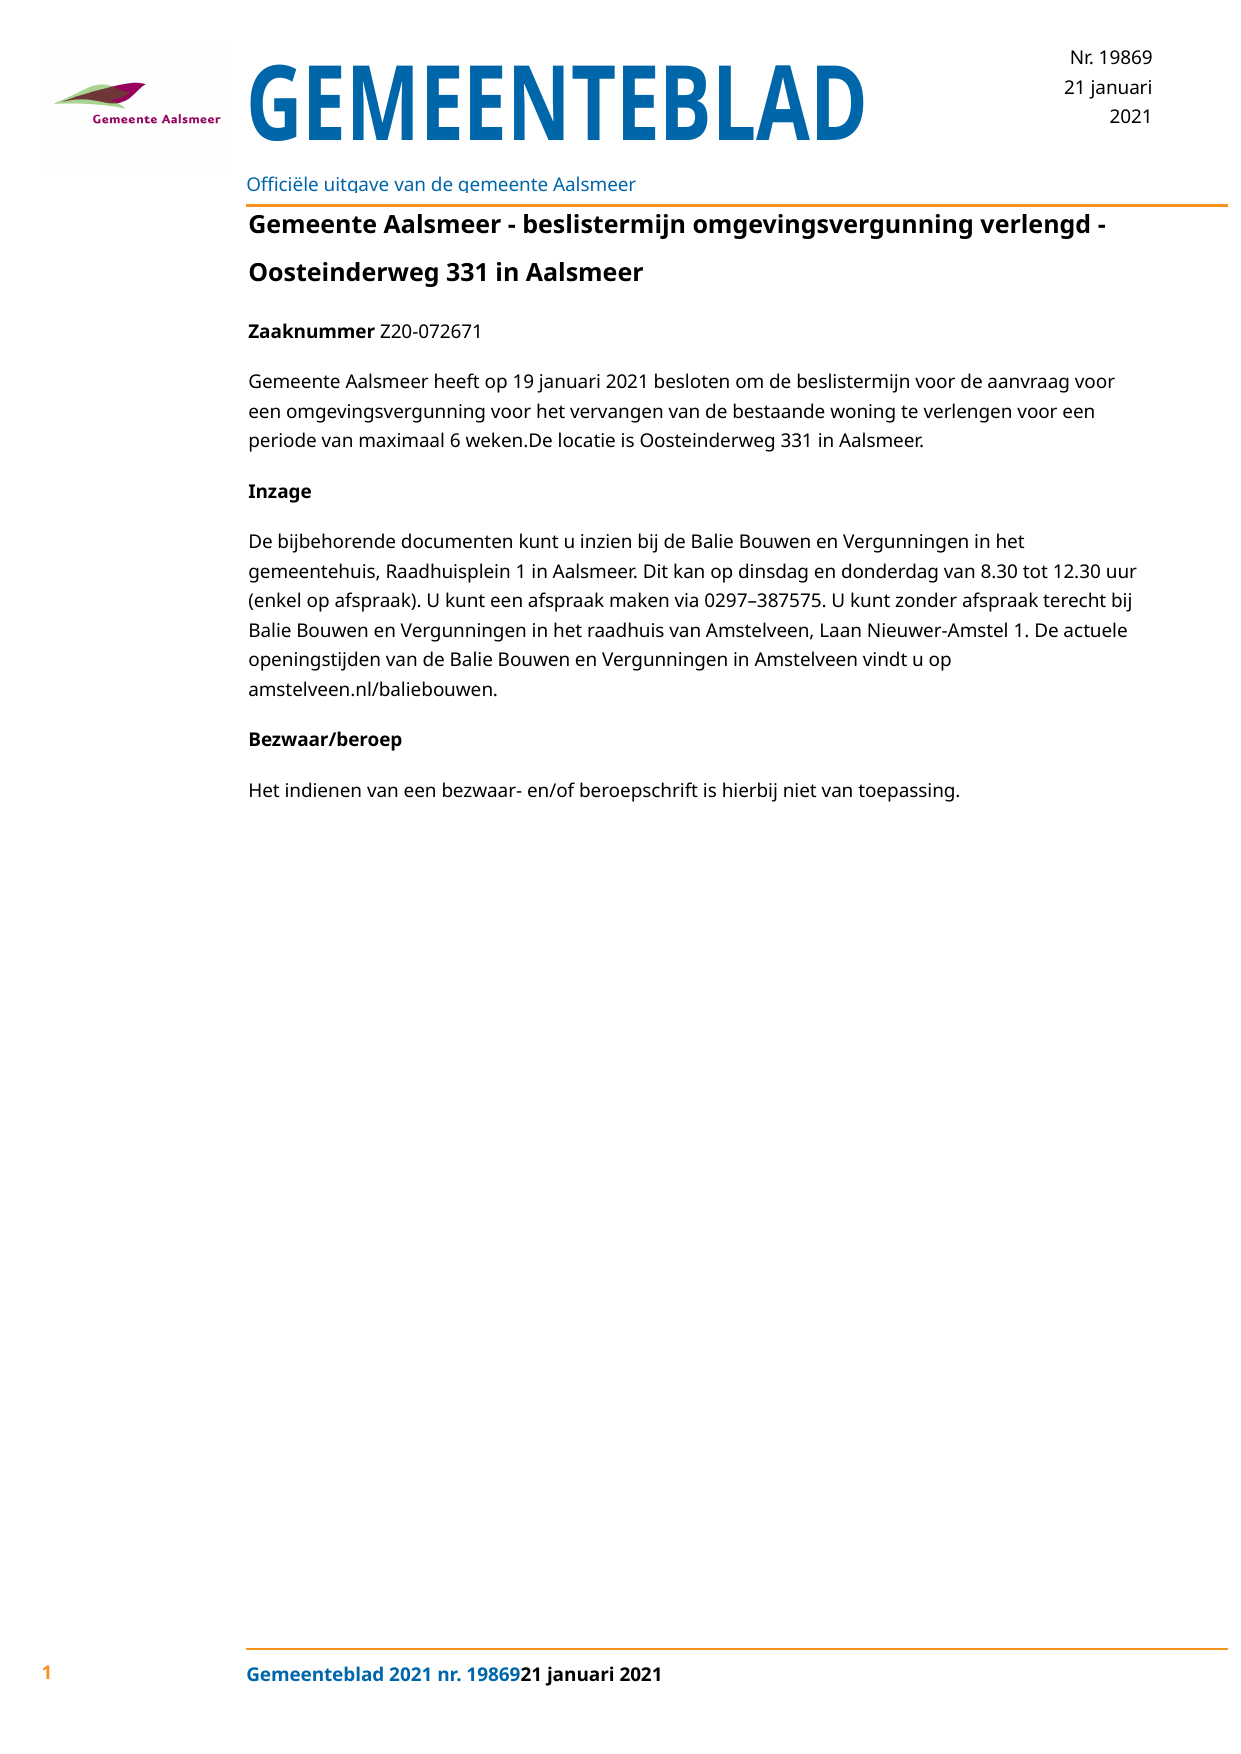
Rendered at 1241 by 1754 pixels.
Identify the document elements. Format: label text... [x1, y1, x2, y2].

text Bezwaar/beroep [248, 727, 1152, 752]
text Gemeente Aalsmeer heeft op 19 januari 2021 besloten om de beslistermijn voor de aanvraag voor een omgevingsvergunning voor het vervangen van de bestaande woning te verlengen voor een periode van maximaal 6 weken.De locatie is Oosteinderweg 331 in Aalsmeer. [248, 368, 1152, 453]
text Het indienen van een bezwaar- en/of beroepschrift is hierbij niet van toepassing. [248, 777, 1152, 803]
text Zaaknummer Z20-072671 [248, 318, 1152, 344]
text De bijbehorende documenten kunt u inzien bij de Balie Bouwen en Vergunningen in het gemeentehuis, Raadhuisplein 1 in Aalsmeer. Dit kan op dinsdag en donderdag van 8.30 tot 12.30 uur (enkel op afspraak). U kunt een afspraak maken via 0297–387575. U kunt zonder afspraak terecht bij Balie Bouwen en Vergunningen in het raadhuis van Amstelveen, Laan Nieuwer-Amstel 1. De actuele openingstijden van de Balie Bouwen en Vergunningen in Amstelveen vindt u op amstelveen.nl/baliebouwen. [248, 528, 1152, 702]
text Inzage [248, 478, 1152, 504]
picture [41, 47, 231, 172]
text Gemeente Aalsmeer - beslistermijn omgevingsvergunning verlengd - Oosteinderweg 331 in Aalsmeer [248, 207, 1152, 288]
